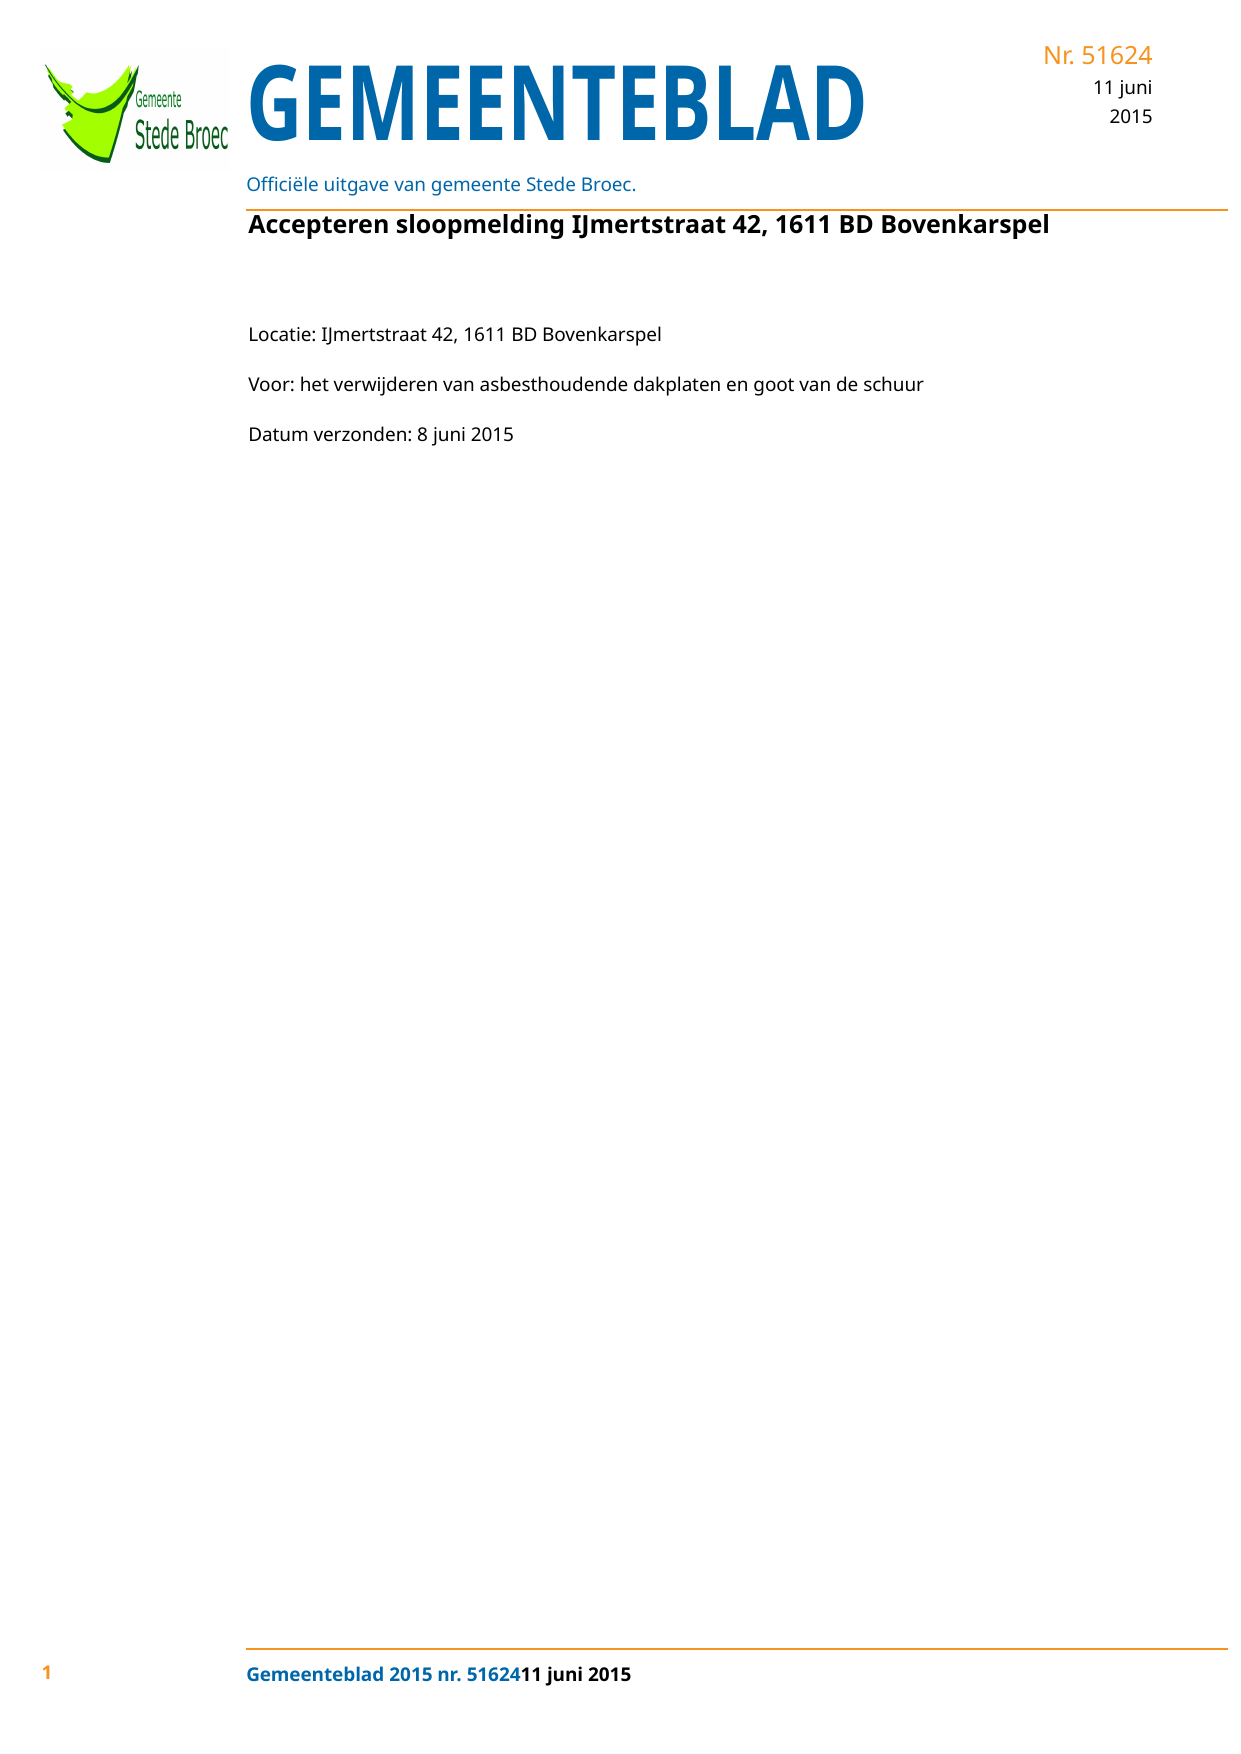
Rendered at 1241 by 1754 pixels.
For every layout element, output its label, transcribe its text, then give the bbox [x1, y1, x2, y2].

text Voor: het verwijderen van asbesthoudende dakplaten en goot van de schuur [248, 371, 1152, 397]
text Datum verzonden: 8 juni 2015 [248, 422, 1152, 447]
text Accepteren sloopmelding IJmertstraat 42, 1611 BD Bovenkarspel [248, 211, 1152, 241]
text Locatie: IJmertstraat 42, 1611 BD Bovenkarspel [248, 321, 1152, 346]
picture [41, 47, 231, 172]
